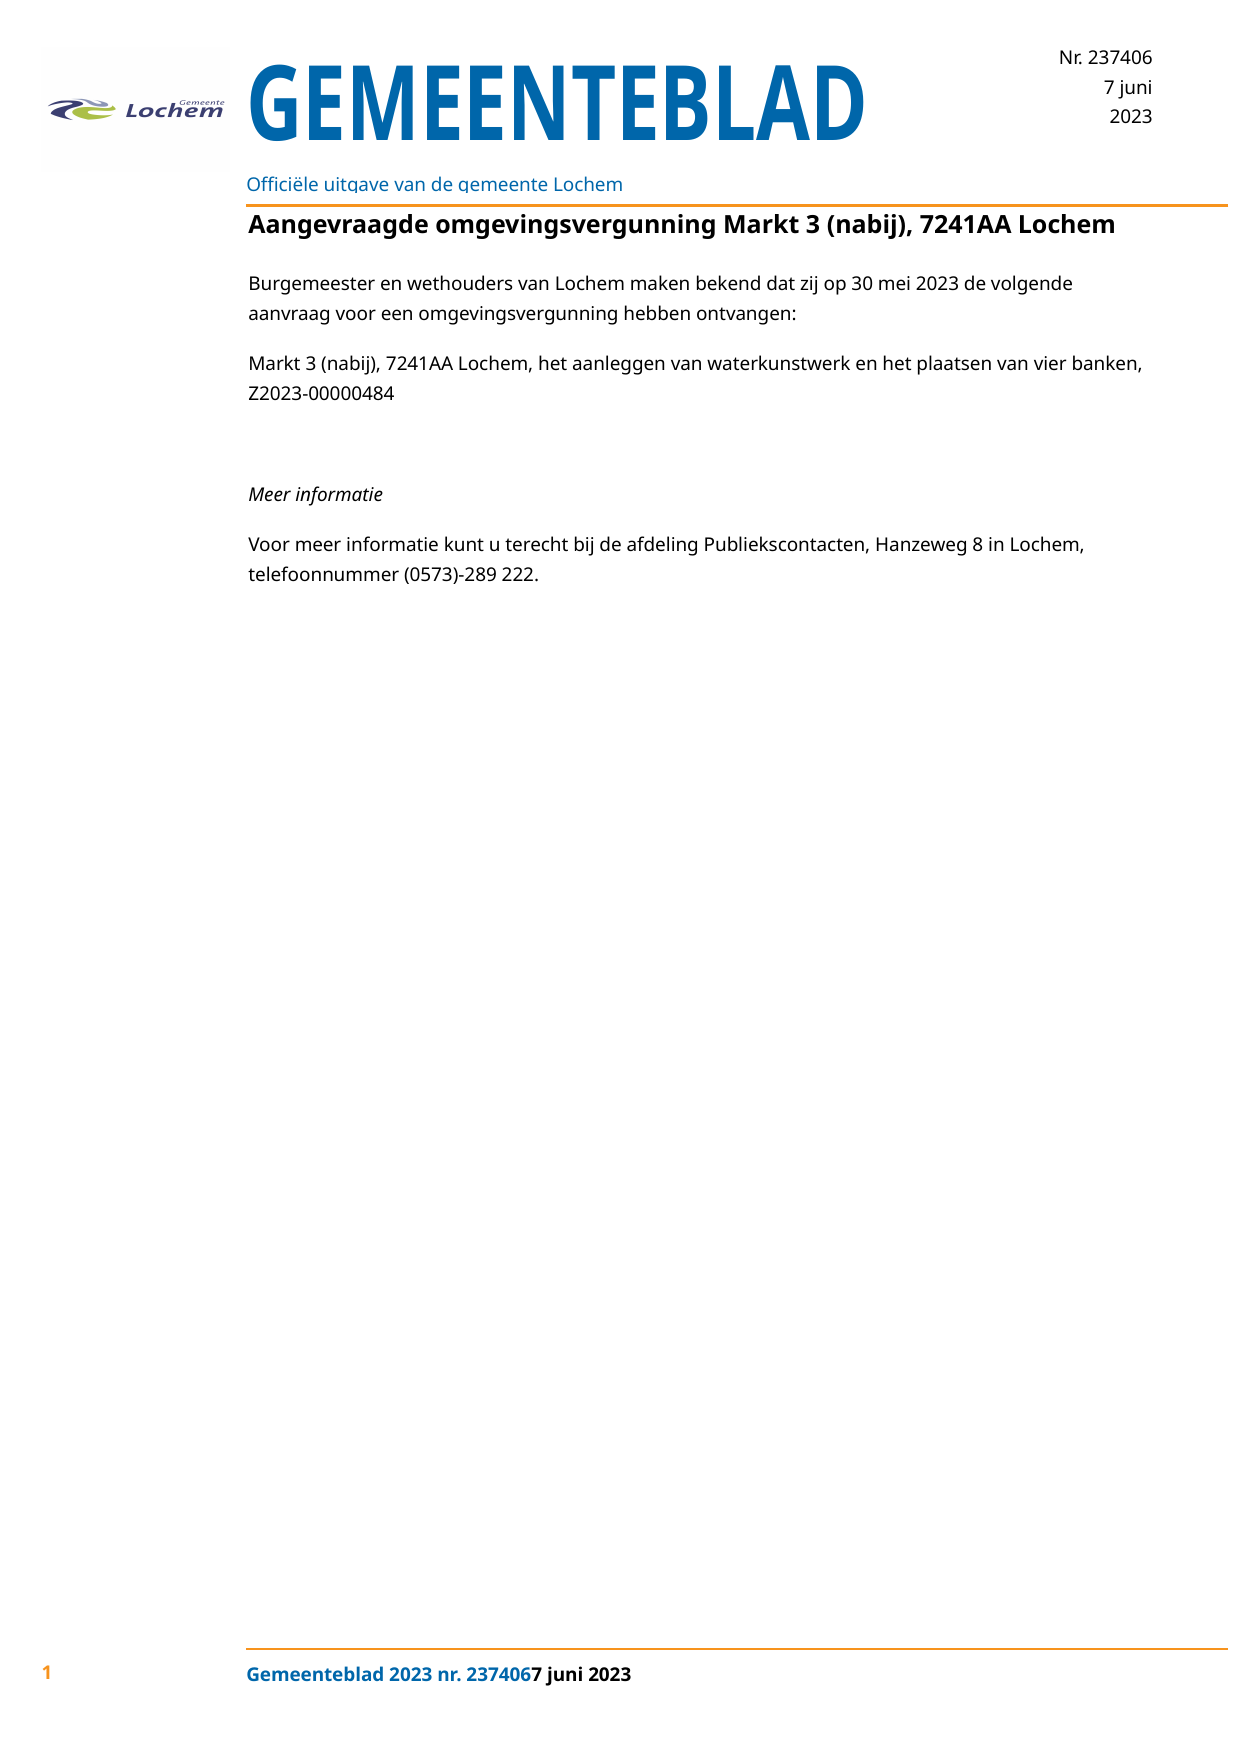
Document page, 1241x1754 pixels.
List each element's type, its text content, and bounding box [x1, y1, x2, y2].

text Aangevraagde omgevingsvergunning Markt 3 (nabij), 7241AA Lochem [248, 207, 1152, 241]
text Meer informatie [248, 481, 1152, 506]
picture [41, 47, 231, 172]
text Markt 3 (nabij), 7241AA Lochem, het aanleggen van waterkunstwerk en het plaatsen van vier banken, Z2023-00000484 [248, 350, 1152, 406]
text Burgemeester en wethouders van Lochem maken bekend dat zij op 30 mei 2023 de volgende aanvraag voor een omgevingsvergunning hebben ontvangen: [248, 270, 1152, 326]
text Voor meer informatie kunt u terecht bij de afdeling Publiekscontacten, Hanzeweg 8 in Lochem, telefoonnummer (0573)-289 222. [248, 531, 1152, 586]
